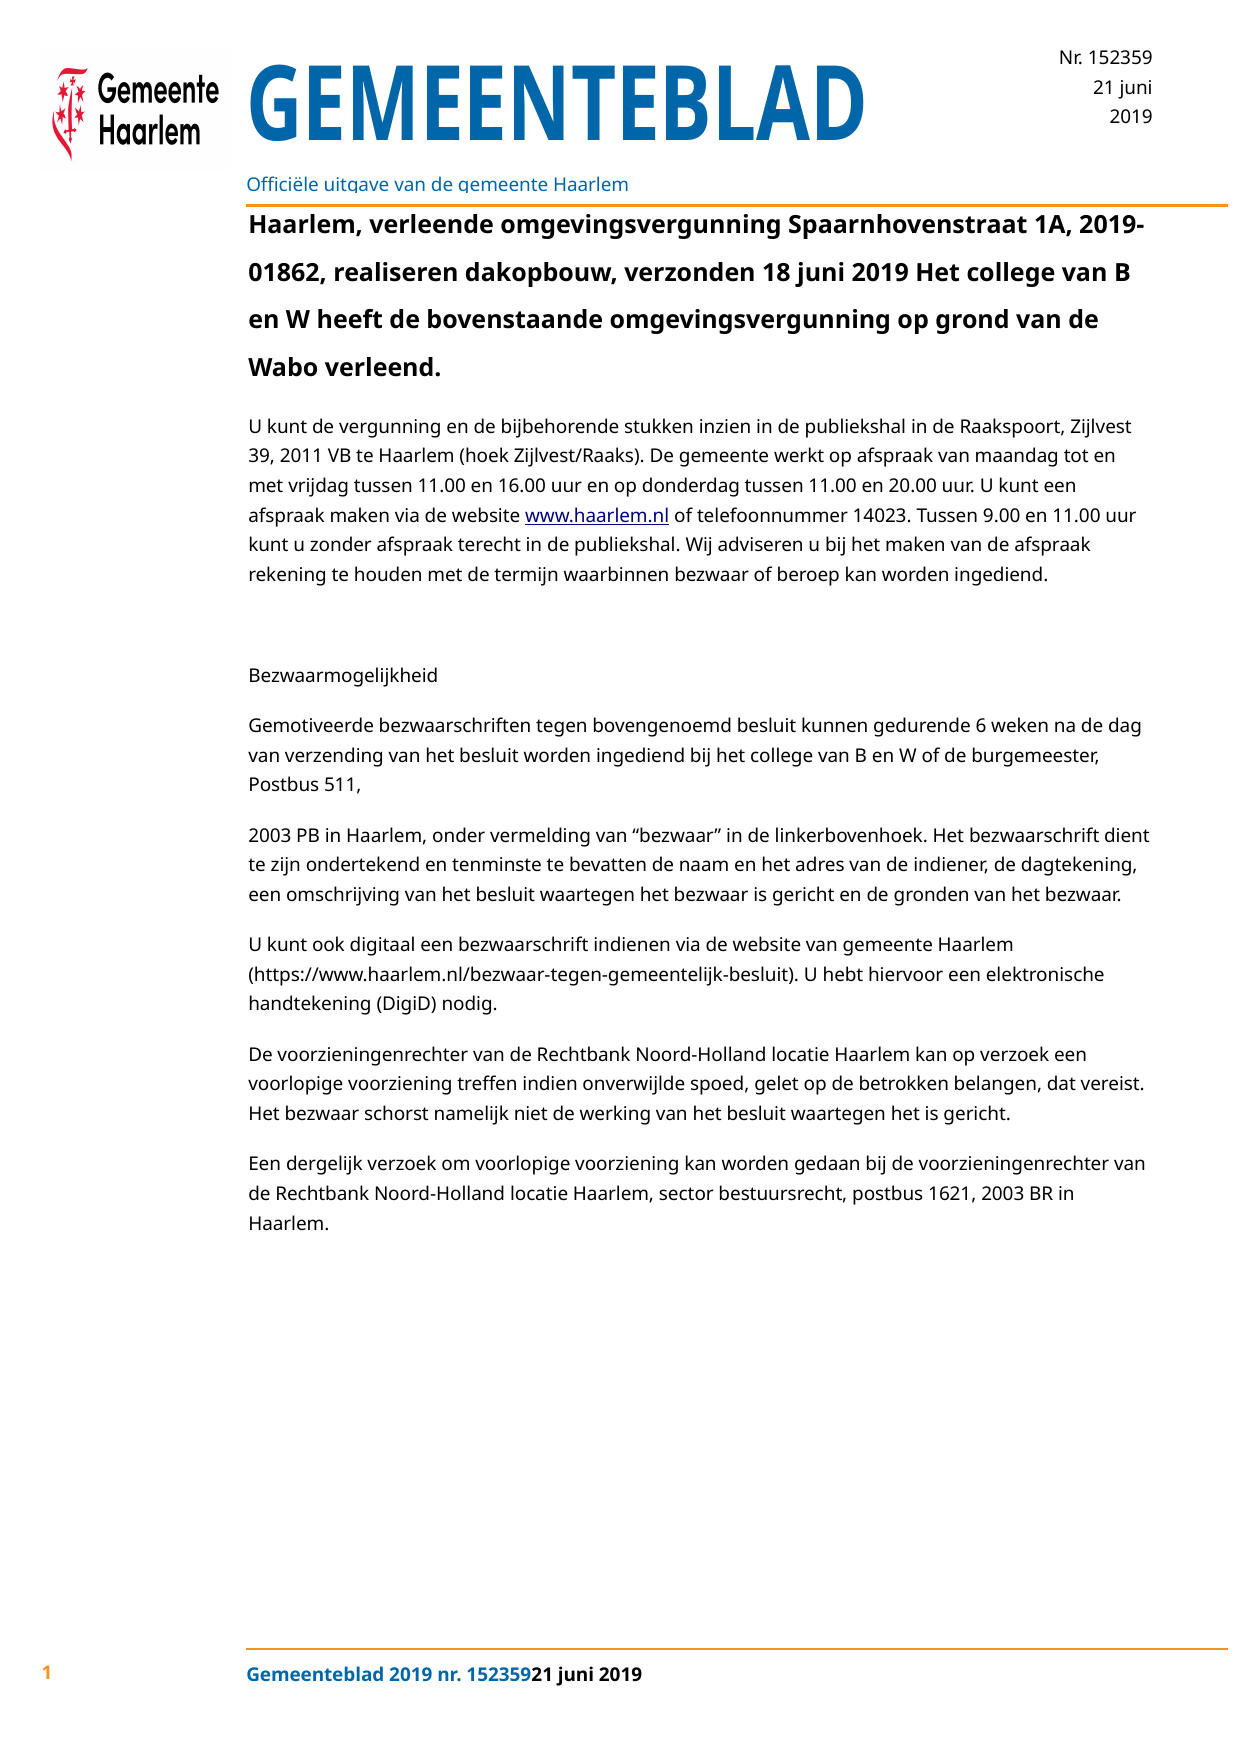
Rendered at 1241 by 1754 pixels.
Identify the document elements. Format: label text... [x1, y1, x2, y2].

text Bezwaarmogelijkheid [248, 662, 1152, 688]
text Een dergelijk verzoek om voorlopige voorziening kan worden gedaan bij de voorzieningenrechter van de Rechtbank Noord-Holland locatie Haarlem, sector bestuursrecht, postbus 1621, 2003 BR in Haarlem. [248, 1151, 1152, 1236]
text 2003 PB in Haarlem, onder vermelding van “bezwaar” in de linkerbovenhoek. Het bezwaarschrift dient te zijn ondertekend en tenminste te bevatten de naam en het adres van de indiener, de dagtekening, een omschrijving van het besluit waartegen het bezwaar is gericht en de gronden van het bezwaar. [248, 822, 1152, 907]
text De voorzieningenrechter van de Rechtbank Noord-Holland locatie Haarlem kan op verzoek een voorlopige voorziening treffen indien onverwijlde spoed, gelet op de betrokken belangen, dat vereist. Het bezwaar schorst namelijk niet de werking van het besluit waartegen het is gericht. [248, 1041, 1152, 1126]
picture [41, 47, 231, 172]
text Haarlem, verleende omgevingsvergunning Spaarnhovenstraat 1A, 2019-01862, realiseren dakopbouw, verzonden 18 juni 2019 Het college van B en W heeft de bovenstaande omgevingsvergunning op grond van de Wabo verleend. [248, 207, 1152, 384]
text U kunt ook digitaal een bezwaarschrift indienen via de website van gemeente Haarlem (https://www.haarlem.nl/bezwaar-tegen-gemeentelijk-besluit). U hebt hiervoor een elektronische handtekening (DigiD) nodig. [248, 931, 1152, 1016]
text Gemotiveerde bezwaarschriften tegen bovengenoemd besluit kunnen gedurende 6 weken na de dag van verzending van het besluit worden ingediend bij het college van B en W of de burgemeester, Postbus 511, [248, 712, 1152, 797]
text U kunt de vergunning en de bijbehorende stukken inzien in de publiekshal in de Raakspoort, Zijlvest 39, 2011 VB te Haarlem (hoek Zijlvest/Raaks). De gemeente werkt op afspraak van maandag tot en met vrijdag tussen 11.00 en 16.00 uur en op donderdag tussen 11.00 en 20.00 uur. U kunt een afspraak maken via de website www.haarlem.nl of telefoonnummer 14023. Tussen 9.00 en 11.00 uur kunt u zonder afspraak terecht in de publiekshal. Wij adviseren u bij het maken van de afspraak rekening te houden met de termijn waarbinnen bezwaar of beroep kan worden ingediend. [248, 413, 1152, 587]
